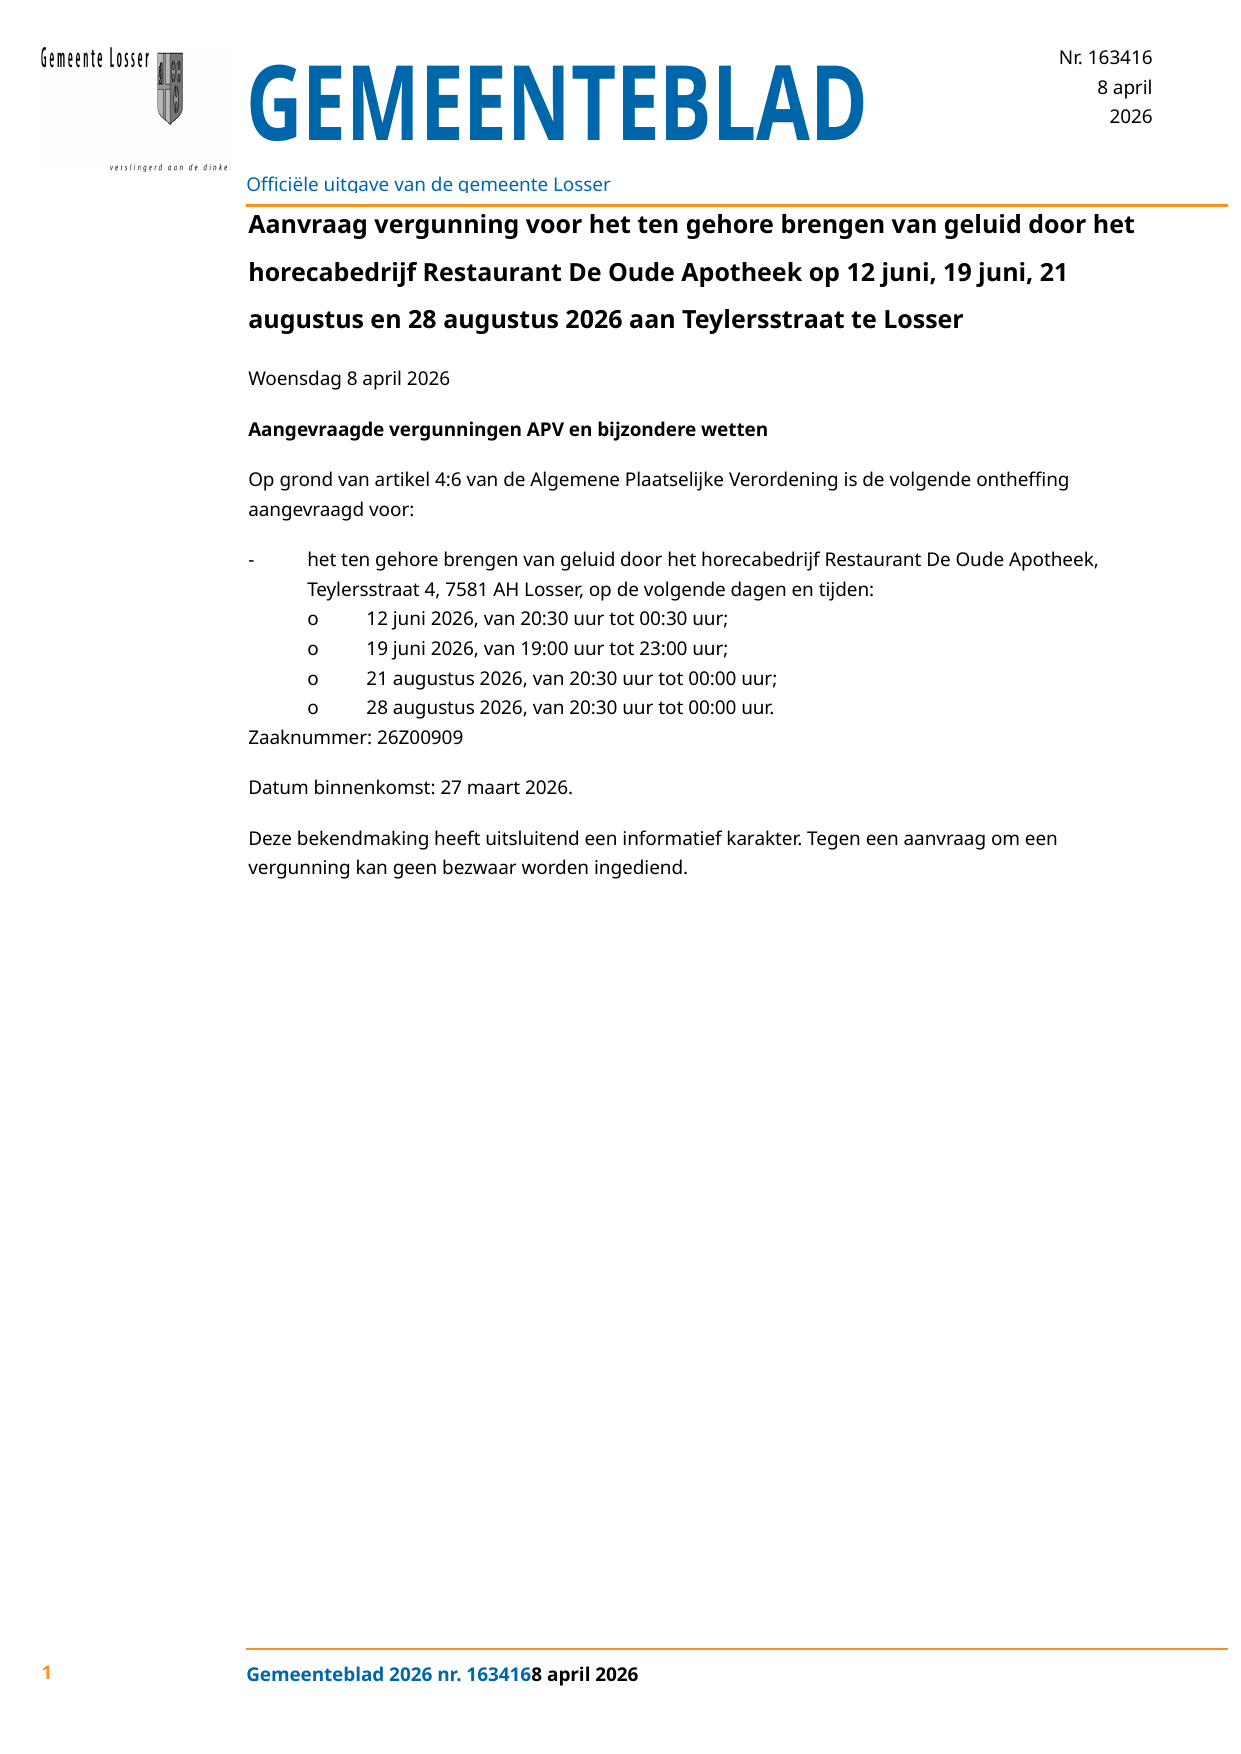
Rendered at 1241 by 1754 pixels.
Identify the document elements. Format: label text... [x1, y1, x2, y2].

list het ten gehore brengen van geluid door het horecabedrijf Restaurant De Oude Apotheek, Teylersstraat 4, 7581 AH Losser, op de volgende dagen en tijden: [248, 546, 1152, 602]
text Op grond van artikel 4:6 van de Algemene Plaatselijke Verordening is de volgende ontheffing aangevraagd voor: [248, 466, 1152, 522]
text Datum binnenkomst: 27 maart 2026. [248, 774, 1152, 800]
text Zaaknummer: 26Z00909 [248, 724, 1152, 749]
list 19 juni 2026, van 19:00 uur tot 23:00 uur; [307, 635, 1152, 661]
list 12 juni 2026, van 20:30 uur tot 00:30 uur; [307, 606, 1152, 631]
text Woensdag 8 april 2026 [248, 366, 1152, 391]
list 21 augustus 2026, van 20:30 uur tot 00:00 uur; [307, 665, 1152, 690]
text Deze bekendmaking heeft uitsluitend een informatief karakter. Tegen een aanvraag om een vergunning kan geen bezwaar worden ingediend. [248, 825, 1152, 880]
list 28 augustus 2026, van 20:30 uur tot 00:00 uur. [307, 694, 1152, 720]
text Aanvraag vergunning voor het ten gehore brengen van geluid door het horecabedrijf Restaurant De Oude Apotheek op 12 juni, 19 juni, 21 augustus en 28 augustus 2026 aan Teylersstraat te Losser [248, 207, 1152, 336]
text Aangevraagde vergunningen APV en bijzondere wetten [248, 416, 1152, 442]
picture [41, 47, 231, 172]
